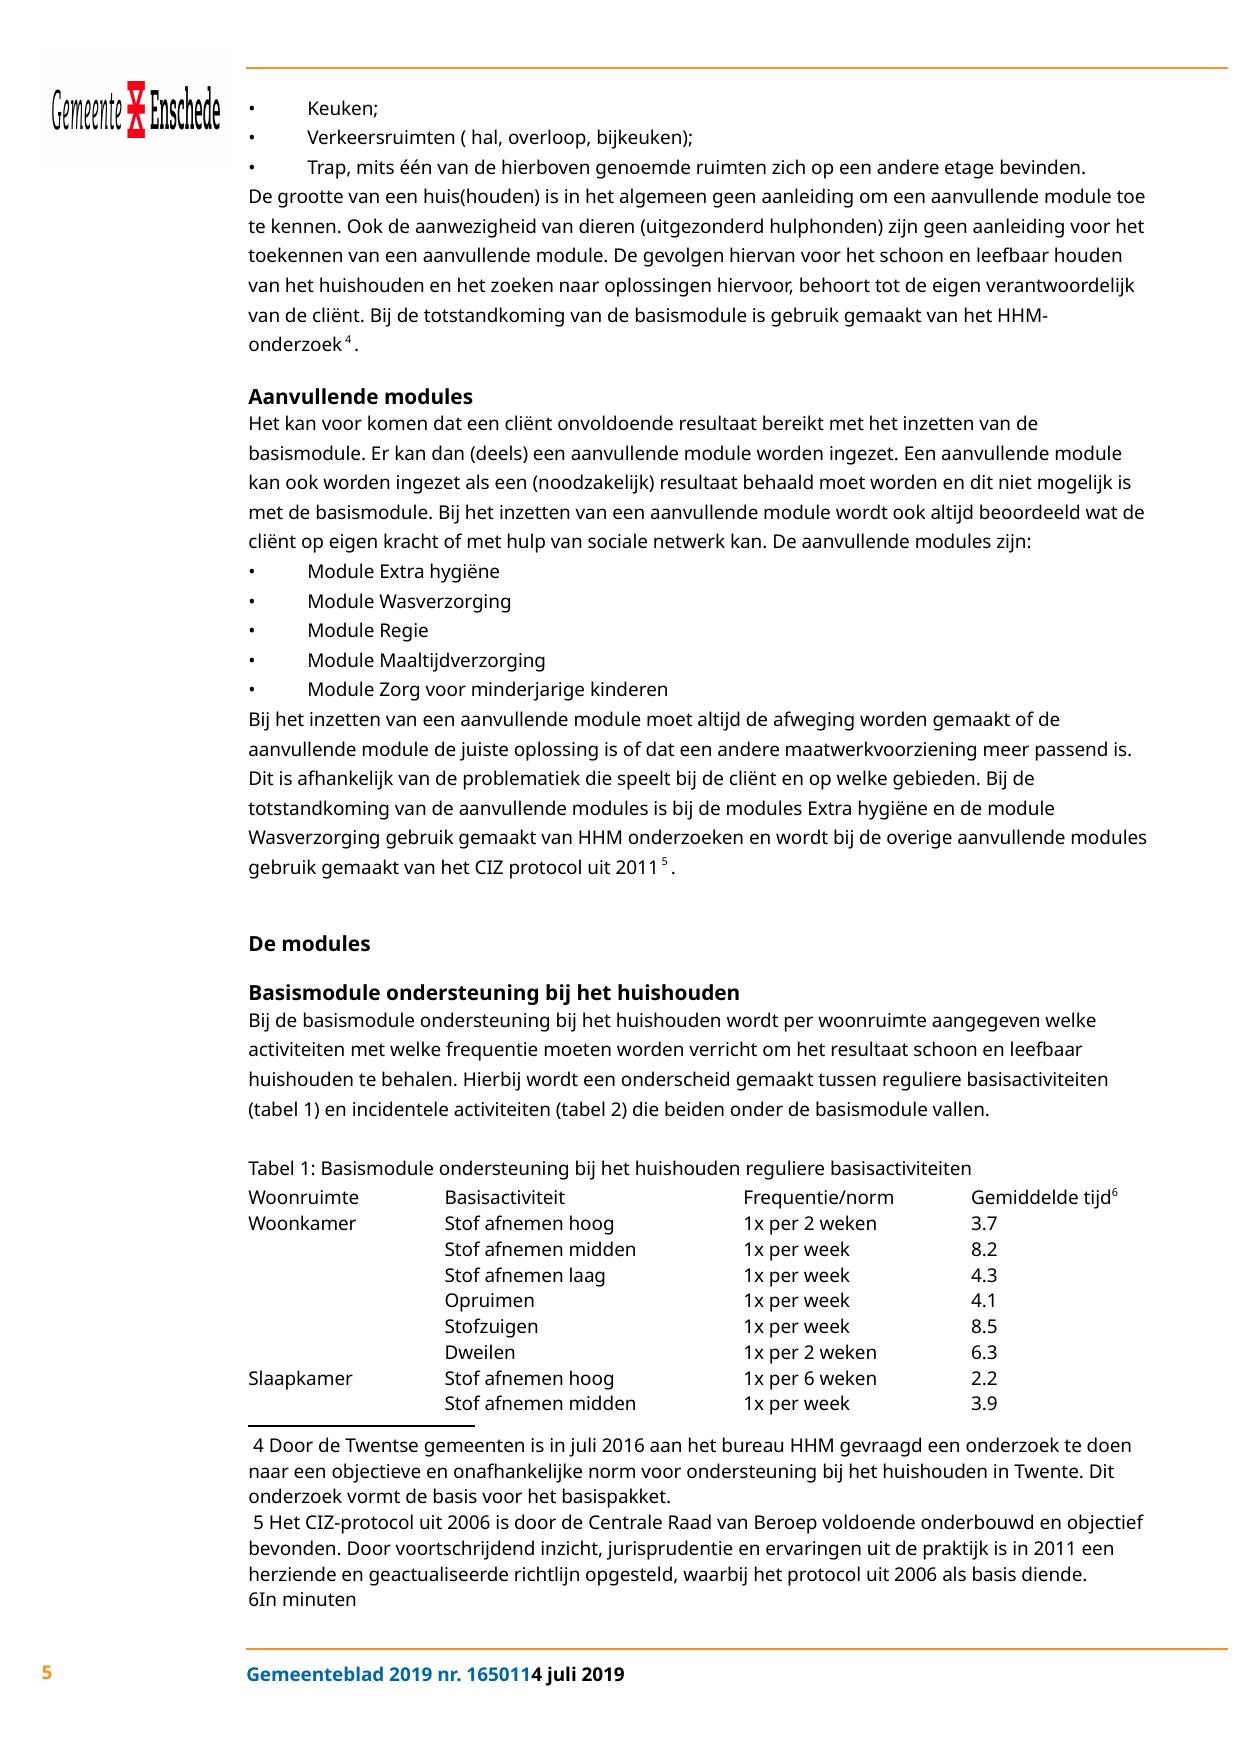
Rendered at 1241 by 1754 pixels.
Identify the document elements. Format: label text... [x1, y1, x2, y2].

table_cell Woonkamer [248, 1210, 444, 1236]
table_cell 1x per week [743, 1288, 971, 1313]
table_cell [248, 1288, 444, 1313]
table_cell 3.7 [971, 1210, 1152, 1236]
table_cell 2.2 [971, 1365, 1152, 1390]
list Keuken; [248, 95, 1152, 121]
table_cell 3.9 [971, 1390, 1152, 1416]
table_cell 1x per 6 weken [743, 1365, 971, 1390]
table_cell 1x per 2 weken [743, 1210, 971, 1236]
list Module Extra hygiëne [248, 558, 1152, 584]
table_cell 4.1 [971, 1288, 1152, 1313]
table_cell Opruimen [444, 1288, 743, 1313]
list Module Zorg voor minderjarige kinderen [248, 677, 1152, 702]
table_header Frequentie/norm [743, 1185, 971, 1210]
table_header Basisactiviteit [444, 1185, 743, 1210]
table_cell Stof afnemen midden [444, 1236, 743, 1262]
table_cell Stof afnemen laag [444, 1262, 743, 1287]
table_cell 4.3 [971, 1262, 1152, 1287]
list Module Maaltijdverzorging [248, 647, 1152, 673]
list Trap, mits één van de hierboven genoemde ruimten zich op een andere etage bevinden. [248, 154, 1152, 180]
table_cell [248, 1339, 444, 1365]
table_header Woonruimte [248, 1185, 444, 1210]
text Tabel 1: Basismodule ondersteuning bij het huishouden reguliere basisactiviteiten [248, 1155, 1152, 1181]
table_cell 1x per week [743, 1390, 971, 1416]
text Door de Twentse gemeenten is in juli 2016 aan het bureau HHM gevraagd een onderzoek te doen naar een objectieve en onafhankelijke norm voor ondersteuning bij het huishouden in Twente. Dit onderzoek vormt de basis voor het basispakket. [248, 1432, 1152, 1509]
table_cell 8.2 [971, 1236, 1152, 1262]
table_cell Slaapkamer [248, 1365, 444, 1390]
table_cell 6.3 [971, 1339, 1152, 1365]
text Het CIZ-protocol uit 2006 is door de Centrale Raad van Beroep voldoende onderbouwd en objectief bevonden. Door voortschrijdend inzicht, jurisprudentie en ervaringen uit de praktijk is in 2011 een herziende en geactualiseerde richtlijn opgesteld, waarbij het protocol uit 2006 als basis diende. [248, 1509, 1152, 1586]
table_cell [248, 1262, 444, 1287]
table_cell Stof afnemen hoog [444, 1210, 743, 1236]
table_cell 1x per week [743, 1236, 971, 1262]
picture [41, 47, 231, 172]
text De grootte van een huis(houden) is in het algemeen geen aanleiding om een aanvullende module toe te kennen. Ook de aanwezigheid van dieren (uitgezonderd hulphonden) zijn geen aanleiding voor het toekennen van een aanvullende module. De gevolgen hiervan voor het schoon en leefbaar houden van het huishouden en het zoeken naar oplossingen hiervoor, behoort tot de eigen verantwoordelijk van de cliënt. Bij de totstandkoming van de basismodule is gebruik gemaakt van het HHM-onderzoek. [248, 183, 1152, 357]
table_cell Stof afnemen midden [444, 1390, 743, 1416]
list Module Regie [248, 617, 1152, 643]
table_cell Stofzuigen [444, 1313, 743, 1339]
text Bij de basismodule ondersteuning bij het huishouden wordt per woonruimte aangegeven welke activiteiten met welke frequentie moeten worden verricht om het resultaat schoon en leefbaar huishouden te behalen. Hierbij wordt een onderscheid gemaakt tussen reguliere basisactiviteiten (tabel 1) en incidentele activiteiten (tabel 2) die beiden onder de basismodule vallen. [248, 1007, 1152, 1121]
table_header Gemiddelde tijd [971, 1185, 1152, 1210]
text Bij het inzetten van een aanvullende module moet altijd de afweging worden gemaakt of de aanvullende module de juiste oplossing is of dat een andere maatwerkvoorziening meer passend is. Dit is afhankelijk van de problematiek die speelt bij de cliënt en op welke gebieden. Bij de totstandkoming van de aanvullende modules is bij de modules Extra hygiëne en de module Wasverzorging gebruik gemaakt van HHM onderzoeken en wordt bij de overige aanvullende modules gebruik gemaakt van het CIZ protocol uit 2011. [248, 706, 1152, 880]
table_cell 1x per 2 weken [743, 1339, 971, 1365]
table_cell [248, 1390, 444, 1416]
text Het kan voor komen dat een cliënt onvoldoende resultaat bereikt met het inzetten van de basismodule. Er kan dan (deels) een aanvullende module worden ingezet. Een aanvullende module kan ook worden ingezet als een (noodzakelijk) resultaat behaald moet worden en dit niet mogelijk is met de basismodule. Bij het inzetten van een aanvullende module wordt ook altijd beoordeeld wat de cliënt op eigen kracht of met hulp van sociale netwerk kan. De aanvullende modules zijn: [248, 410, 1152, 554]
table_cell [248, 1236, 444, 1262]
table_cell 1x per week [743, 1262, 971, 1287]
table_cell 1x per week [743, 1313, 971, 1339]
table_cell Dweilen [444, 1339, 743, 1365]
list Verkeersruimten ( hal, overloop, bijkeuken); [248, 124, 1152, 150]
list Module Wasverzorging [248, 588, 1152, 613]
table_cell 8.5 [971, 1313, 1152, 1339]
text Basismodule ondersteuning bij het huishouden [248, 978, 1152, 1007]
text De modules [248, 929, 1152, 958]
table_cell Stof afnemen hoog [444, 1365, 743, 1390]
text Aanvullende modules [248, 382, 1152, 410]
table_cell [248, 1313, 444, 1339]
